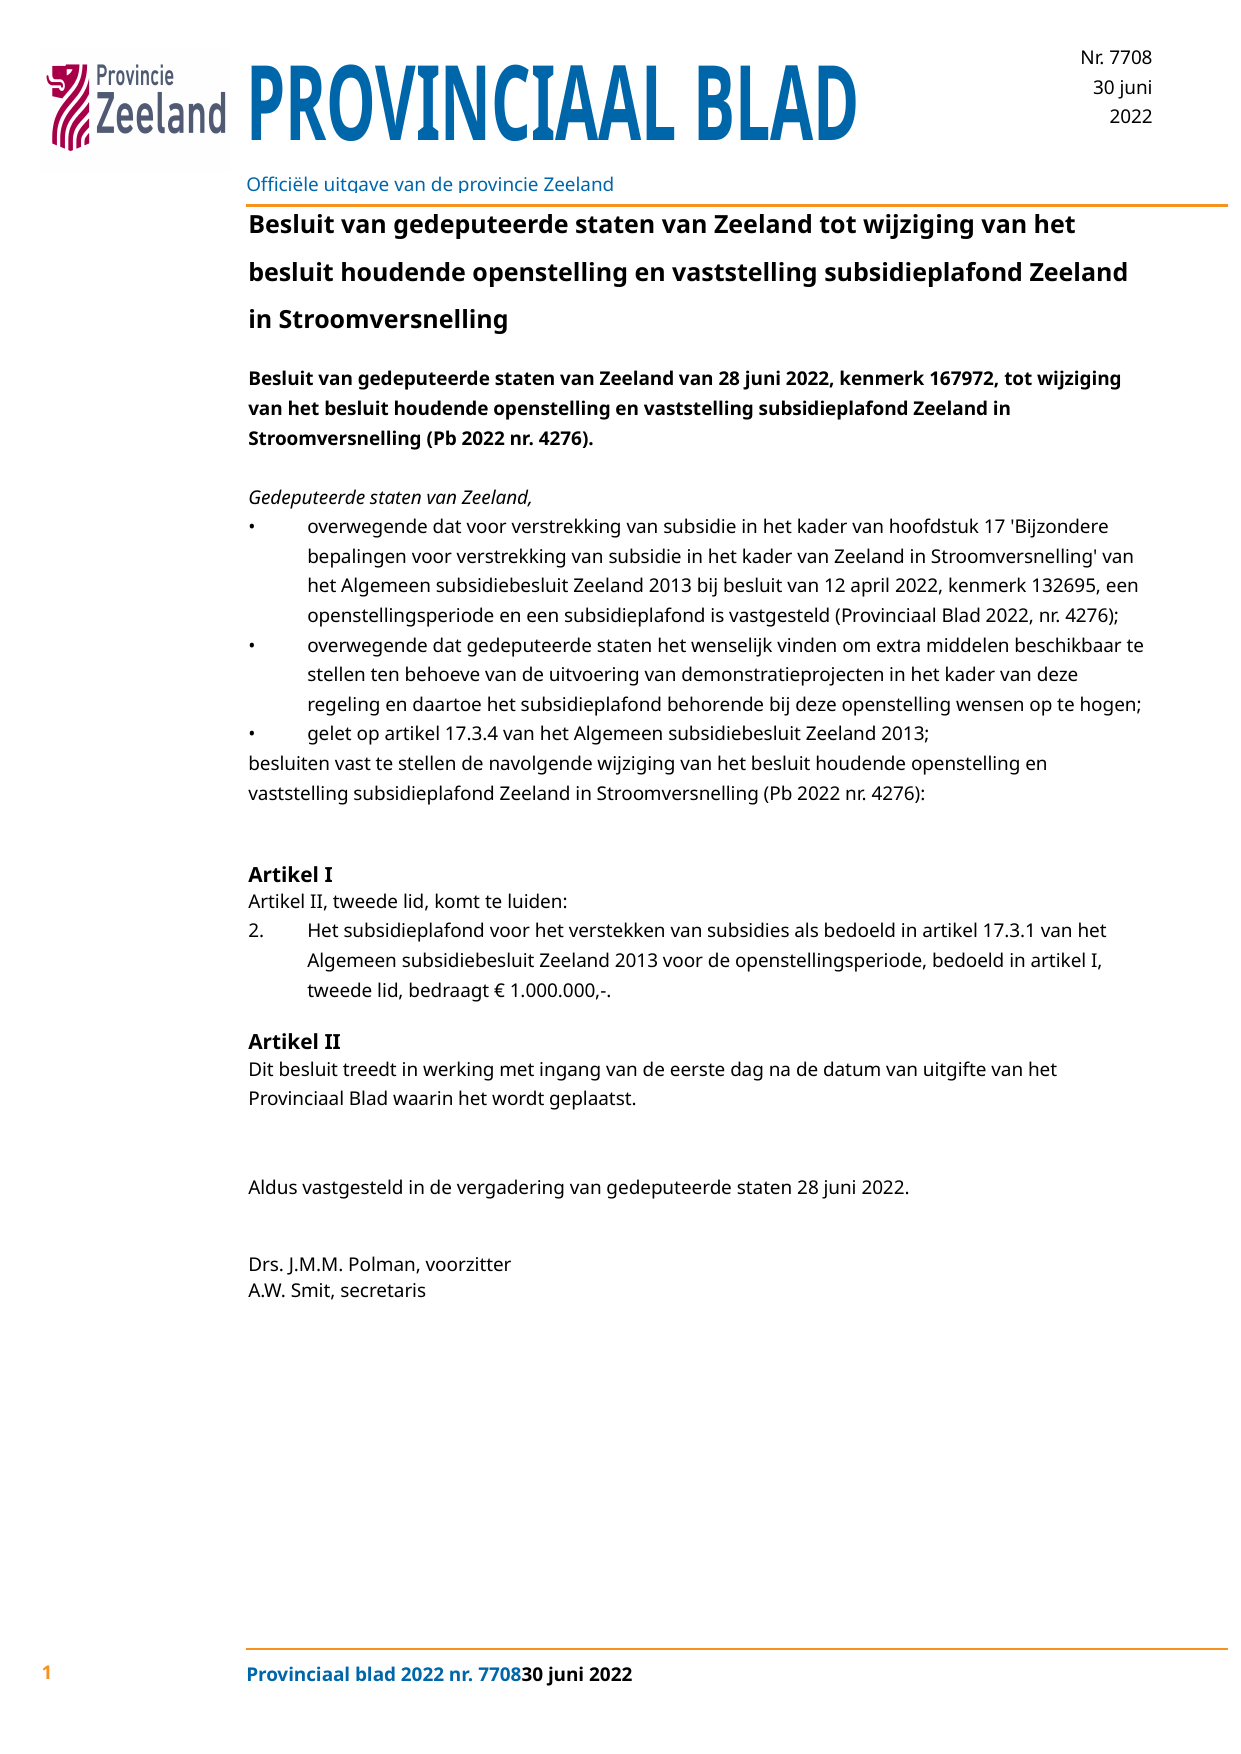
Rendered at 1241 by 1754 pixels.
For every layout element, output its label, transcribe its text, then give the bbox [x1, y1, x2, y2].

list overwegende dat gedeputeerde staten het wenselijk vinden om extra middelen beschikbaar te stellen ten behoeve van de uitvoering van demonstratieprojecten in het kader van deze regeling en daartoe het subsidieplafond behorende bij deze openstelling wensen op te hogen; [248, 632, 1152, 717]
text Besluit van gedeputeerde staten van Zeeland tot wijziging van het besluit houdende openstelling en vaststelling subsidieplafond Zeeland in Stroomversnelling [248, 207, 1152, 336]
text Artikel I [248, 860, 1152, 888]
list overwegende dat voor verstrekking van subsidie in het kader van hoofdstuk 17 'Bijzondere bepalingen voor verstrekking van subsidie in het kader van Zeeland in Stroomversnelling' van het Algemeen subsidiebesluit Zeeland 2013 bij besluit van 12 april 2022, kenmerk 132695, een openstellingsperiode en een subsidieplafond is vastgesteld (Provinciaal Blad 2022, nr. 4276); [248, 513, 1152, 628]
text Gedeputeerde staten van Zeeland, [248, 484, 1152, 509]
text besluiten vast te stellen de navolgende wijziging van het besluit houdende openstelling en vaststelling subsidieplafond Zeeland in Stroomversnelling (Pb 2022 nr. 4276): [248, 750, 1152, 805]
list Het subsidieplafond voor het verstekken van subsidies als bedoeld in artikel 17.3.1 van het Algemeen subsidiebesluit Zeeland 2013 voor de openstellingsperiode, bedoeld in artikel I, tweede lid, bedraagt € 1.000.000,-. [248, 918, 1152, 1003]
text Aldus vastgesteld in de vergadering van gedeputeerde staten 28 juni 2022. [248, 1174, 1152, 1200]
text Artikel II [248, 1027, 1152, 1056]
text Besluit van gedeputeerde staten van Zeeland van 28 juni 2022, kenmerk 167972, tot wijziging van het besluit houdende openstelling en vaststelling subsidieplafond Zeeland in Stroomversnelling (Pb 2022 nr. 4276). [248, 366, 1152, 450]
list gelet op artikel 17.3.4 van het Algemeen subsidiebesluit Zeeland 2013; [248, 721, 1152, 746]
text Artikel II, tweede lid, komt te luiden: [248, 888, 1152, 914]
text Dit besluit treedt in werking met ingang van de eerste dag na de datum van uitgifte van het Provinciaal Blad waarin het wordt geplaatst. [248, 1056, 1152, 1111]
text A.W. Smit, secretaris [248, 1277, 1152, 1303]
text Drs. J.M.M. Polman, voorzitter [248, 1251, 1152, 1277]
picture [41, 47, 231, 172]
